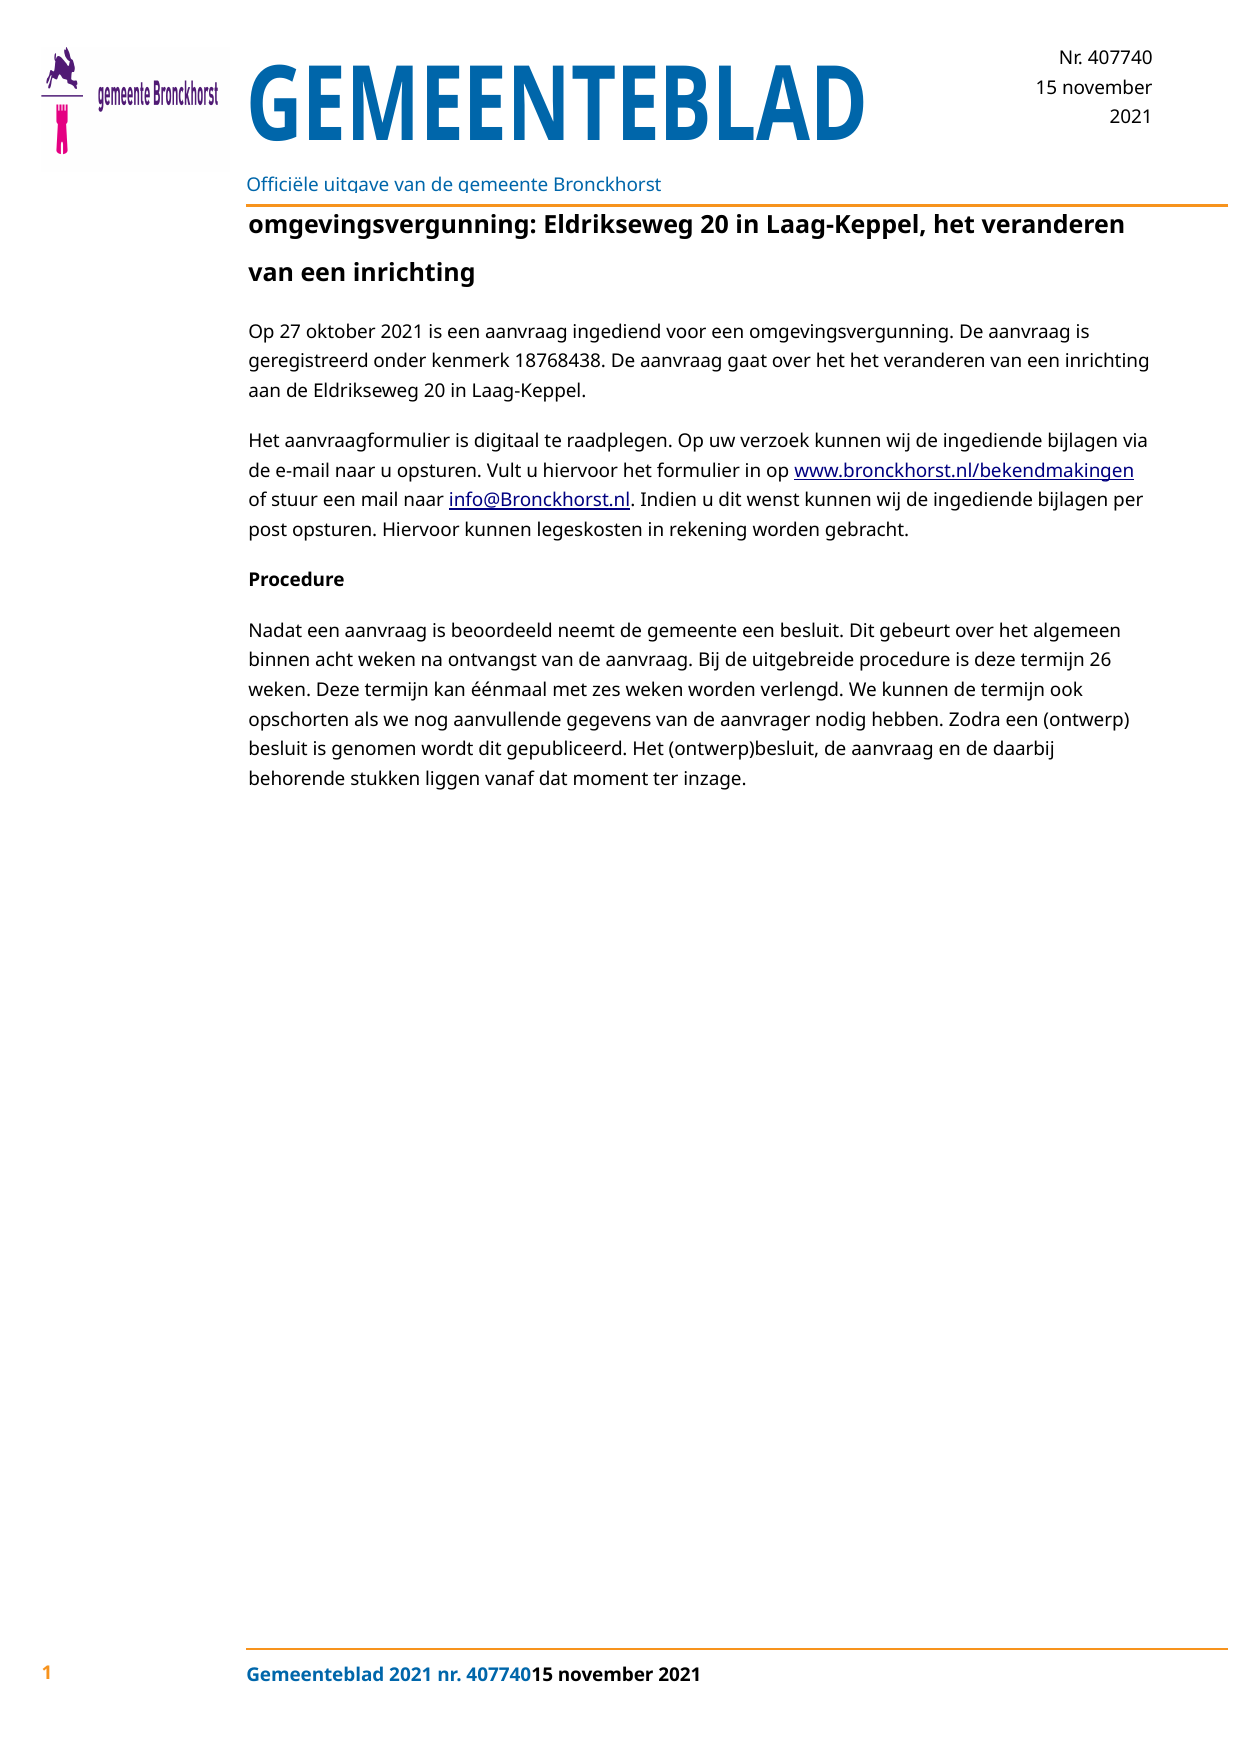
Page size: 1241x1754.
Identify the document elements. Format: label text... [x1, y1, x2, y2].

text Procedure [248, 567, 1152, 592]
text Nadat een aanvraag is beoordeeld neemt de gemeente een besluit. Dit gebeurt over het algemeen binnen acht weken na ontvangst van de aanvraag. Bij de uitgebreide procedure is deze termijn 26 weken. Deze termijn kan éénmaal met zes weken worden verlengd. We kunnen de termijn ook opschorten als we nog aanvullende gegevens van de aanvrager nodig hebben. Zodra een (ontwerp) besluit is genomen wordt dit gepubliceerd. Het (ontwerp)besluit, de aanvraag en de daarbij behorende stukken liggen vanaf dat moment ter inzage. [248, 617, 1152, 791]
picture [41, 47, 231, 172]
text Het aanvraagformulier is digitaal te raadplegen. Op uw verzoek kunnen wij de ingediende bijlagen via de e-mail naar u opsturen. Vult u hiervoor het formulier in op www.bronckhorst.nl/bekendmakingen of stuur een mail naar info@Bronckhorst.nl. Indien u dit wenst kunnen wij de ingediende bijlagen per post opsturen. Hiervoor kunnen legeskosten in rekening worden gebracht. [248, 427, 1152, 542]
text omgevingsvergunning: Eldrikseweg 20 in Laag-Keppel, het veranderen van een inrichting [248, 207, 1152, 288]
text Op 27 oktober 2021 is een aanvraag ingediend voor een omgevingsvergunning. De aanvraag is geregistreerd onder kenmerk 18768438. De aanvraag gaat over het het veranderen van een inrichting aan de Eldrikseweg 20 in Laag-Keppel. [248, 318, 1152, 403]
